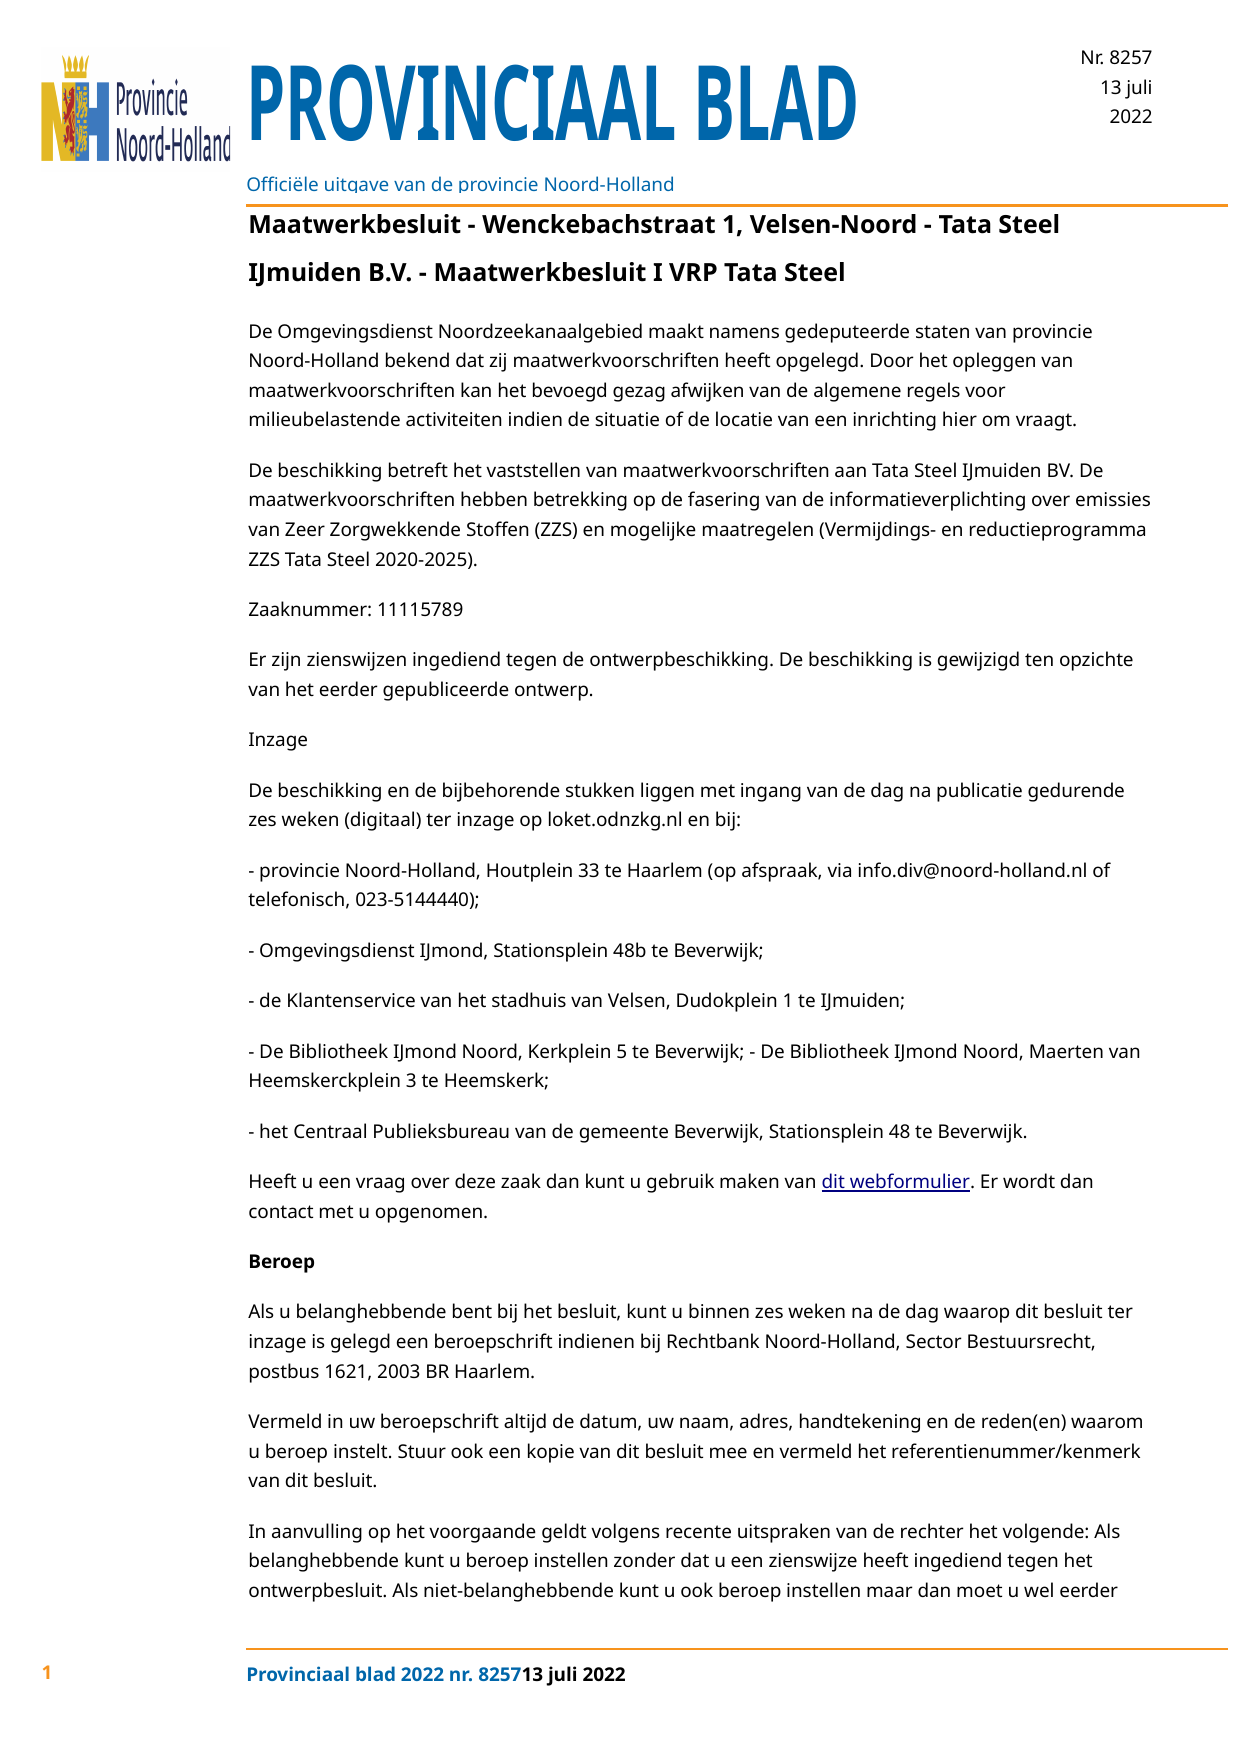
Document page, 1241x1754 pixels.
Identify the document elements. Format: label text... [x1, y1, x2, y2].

text - het Centraal Publieksbureau van de gemeente Beverwijk, Stationsplein 48 te Beverwijk. [248, 1118, 1152, 1144]
text - De Bibliotheek IJmond Noord, Kerkplein 5 te Beverwijk; - De Bibliotheek IJmond Noord, Maerten van Heemskerckplein 3 te Heemskerk; [248, 1038, 1152, 1093]
text Er zijn zienswijzen ingediend tegen de ontwerpbeschikking. De beschikking is gewijzigd ten opzichte van het eerder gepubliceerde ontwerp. [248, 647, 1152, 702]
text Inzage [248, 727, 1152, 752]
text Vermeld in uw beroepschrift altijd de datum, uw naam, adres, handtekening en de reden(en) waarom u beroep instelt. Stuur ook een kopie van dit besluit mee en vermeld het referentienummer/kenmerk van dit besluit. [248, 1408, 1152, 1493]
text Als u belanghebbende bent bij het besluit, kunt u binnen zes weken na de dag waarop dit besluit ter inzage is gelegd een beroepschrift indienen bij Rechtbank Noord-Holland, Sector Bestuursrecht, postbus 1621, 2003 BR Haarlem. [248, 1299, 1152, 1384]
text Maatwerkbesluit - Wenckebachstraat 1, Velsen-Noord - Tata Steel IJmuiden B.V. - Maatwerkbesluit I VRP Tata Steel [248, 207, 1152, 288]
text Beroep [248, 1248, 1152, 1274]
text Heeft u een vraag over deze zaak dan kunt u gebruik maken van dit webformulier. Er wordt dan contact met u opgenomen. [248, 1168, 1152, 1224]
text - de Klantenservice van het stadhuis van Velsen, Dudokplein 1 te IJmuiden; [248, 987, 1152, 1013]
text In aanvulling op het voorgaande geldt volgens recente uitspraken van de rechter het volgende: Als belanghebbende kunt u beroep instellen zonder dat u een zienswijze heeft ingediend tegen het ontwerpbesluit. Als niet-belanghebbende kunt u ook beroep instellen maar dan moet u wel eerder [248, 1518, 1152, 1603]
text - provincie Noord-Holland, Houtplein 33 te Haarlem (op afspraak, via info.div@noord-holland.nl of telefonisch, 023-5144440); [248, 857, 1152, 912]
text - Omgevingsdienst IJmond, Stationsplein 48b te Beverwijk; [248, 937, 1152, 963]
text De beschikking en de bijbehorende stukken liggen met ingang van de dag na publicatie gedurende zes weken (digitaal) ter inzage op loket.odnzkg.nl en bij: [248, 777, 1152, 832]
text Zaaknummer: 11115789 [248, 596, 1152, 622]
text De Omgevingsdienst Noordzeekanaalgebied maakt namens gedeputeerde staten van provincie Noord-Holland bekend dat zij maatwerkvoorschriften heeft opgelegd. Door het opleggen van maatwerkvoorschriften kan het bevoegd gezag afwijken van de algemene regels voor milieubelastende activiteiten indien de situatie of de locatie van een inrichting hier om vraagt. [248, 318, 1152, 432]
text De beschikking betreft het vaststellen van maatwerkvoorschriften aan Tata Steel IJmuiden BV. De maatwerkvoorschriften hebben betrekking op de fasering van de informatieverplichting over emissies van Zeer Zorgwekkende Stoffen (ZZS) en mogelijke maatregelen (Vermijdings- en reductieprogramma ZZS Tata Steel 2020-2025). [248, 457, 1152, 572]
picture [41, 47, 231, 172]
